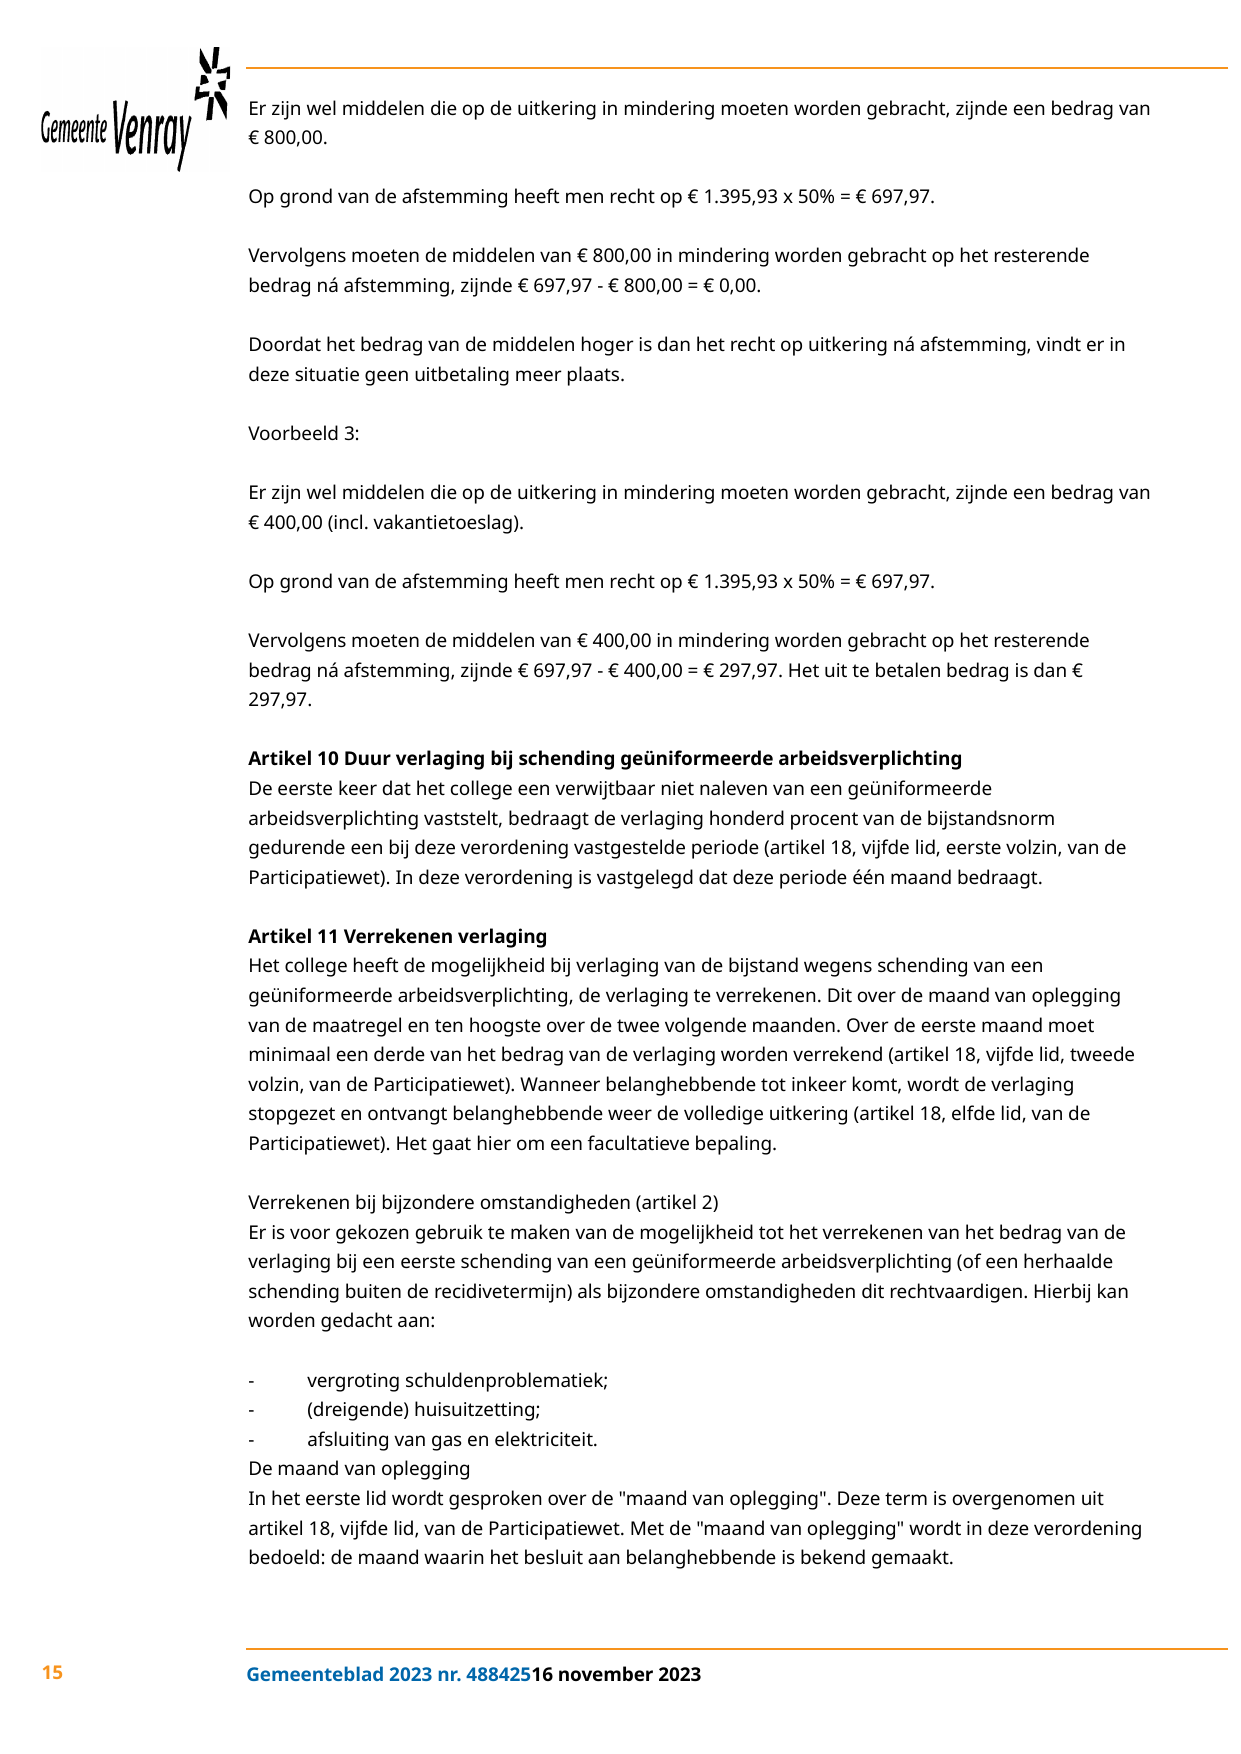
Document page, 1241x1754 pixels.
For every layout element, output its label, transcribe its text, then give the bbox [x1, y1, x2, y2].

text Verrekenen bij bijzondere omstandigheden (artikel 2) [248, 1189, 1152, 1215]
text Het college heeft de mogelijkheid bij verlaging van de bijstand wegens schending van een geüniformeerde arbeidsverplichting, de verlaging te verrekenen. Dit over de maand van oplegging van de maatregel en ten hoogste over de twee volgende maanden. Over de eerste maand moet minimaal een derde van het bedrag van de verlaging worden verrekend (artikel 18, vijfde lid, tweede volzin, van de Participatiewet). Wanneer belanghebbende tot inkeer komt, wordt de verlaging stopgezet en ontvangt belanghebbende weer de volledige uitkering (artikel 18, elfde lid, van de Participatiewet). Het gaat hier om een facultatieve bepaling. [248, 953, 1152, 1156]
text Er zijn wel middelen die op de uitkering in mindering moeten worden gebracht, zijnde een bedrag van € 800,00. [248, 95, 1152, 150]
text Vervolgens moeten de middelen van € 800,00 in mindering worden gebracht op het resterende bedrag ná afstemming, zijnde € 697,97 - € 800,00 = € 0,00. [248, 243, 1152, 298]
text Er zijn wel middelen die op de uitkering in mindering moeten worden gebracht, zijnde een bedrag van € 400,00 (incl. vakantietoeslag). [248, 479, 1152, 535]
text De maand van oplegging [248, 1456, 1152, 1481]
text In het eerste lid wordt gesproken over de "maand van oplegging". Deze term is overgenomen uit artikel 18, vijfde lid, van de Participatiewet. Met de "maand van oplegging" wordt in deze verordening bedoeld: de maand waarin het besluit aan belanghebbende is bekend gemaakt. [248, 1485, 1152, 1570]
list afsluiting van gas en elektriciteit. [248, 1426, 1152, 1452]
text Artikel 11 Verrekenen verlaging [248, 923, 1152, 949]
text De eerste keer dat het college een verwijtbaar niet naleven van een geüniformeerde arbeidsverplichting vaststelt, bedraagt de verlaging honderd procent van de bijstandsnorm gedurende een bij deze verordening vastgestelde periode (artikel 18, vijfde lid, eerste volzin, van de Participatiewet). In deze verordening is vastgelegd dat deze periode één maand bedraagt. [248, 775, 1152, 890]
text Voorbeeld 3: [248, 420, 1152, 446]
list vergroting schuldenproblematiek; [248, 1367, 1152, 1393]
list (dreigende) huisuitzetting; [248, 1396, 1152, 1422]
text Er is voor gekozen gebruik te maken van de mogelijkheid tot het verrekenen van het bedrag van de verlaging bij een eerste schending van een geüniformeerde arbeidsverplichting (of een herhaalde schending buiten de recidivetermijn) als bijzondere omstandigheden dit rechtvaardigen. Hierbij kan worden gedacht aan: [248, 1219, 1152, 1333]
text Op grond van de afstemming heeft men recht op € 1.395,93 x 50% = € 697,97. [248, 183, 1152, 209]
text Op grond van de afstemming heeft men recht op € 1.395,93 x 50% = € 697,97. [248, 568, 1152, 594]
text Vervolgens moeten de middelen van € 400,00 in mindering worden gebracht op het resterende bedrag ná afstemming, zijnde € 697,97 - € 400,00 = € 297,97. Het uit te betalen bedrag is dan € 297,97. [248, 627, 1152, 712]
picture [41, 47, 231, 172]
text Artikel 10 Duur verlaging bij schending geüniformeerde arbeidsverplichting [248, 746, 1152, 771]
text Doordat het bedrag van de middelen hoger is dan het recht op uitkering ná afstemming, vindt er in deze situatie geen uitbetaling meer plaats. [248, 331, 1152, 387]
